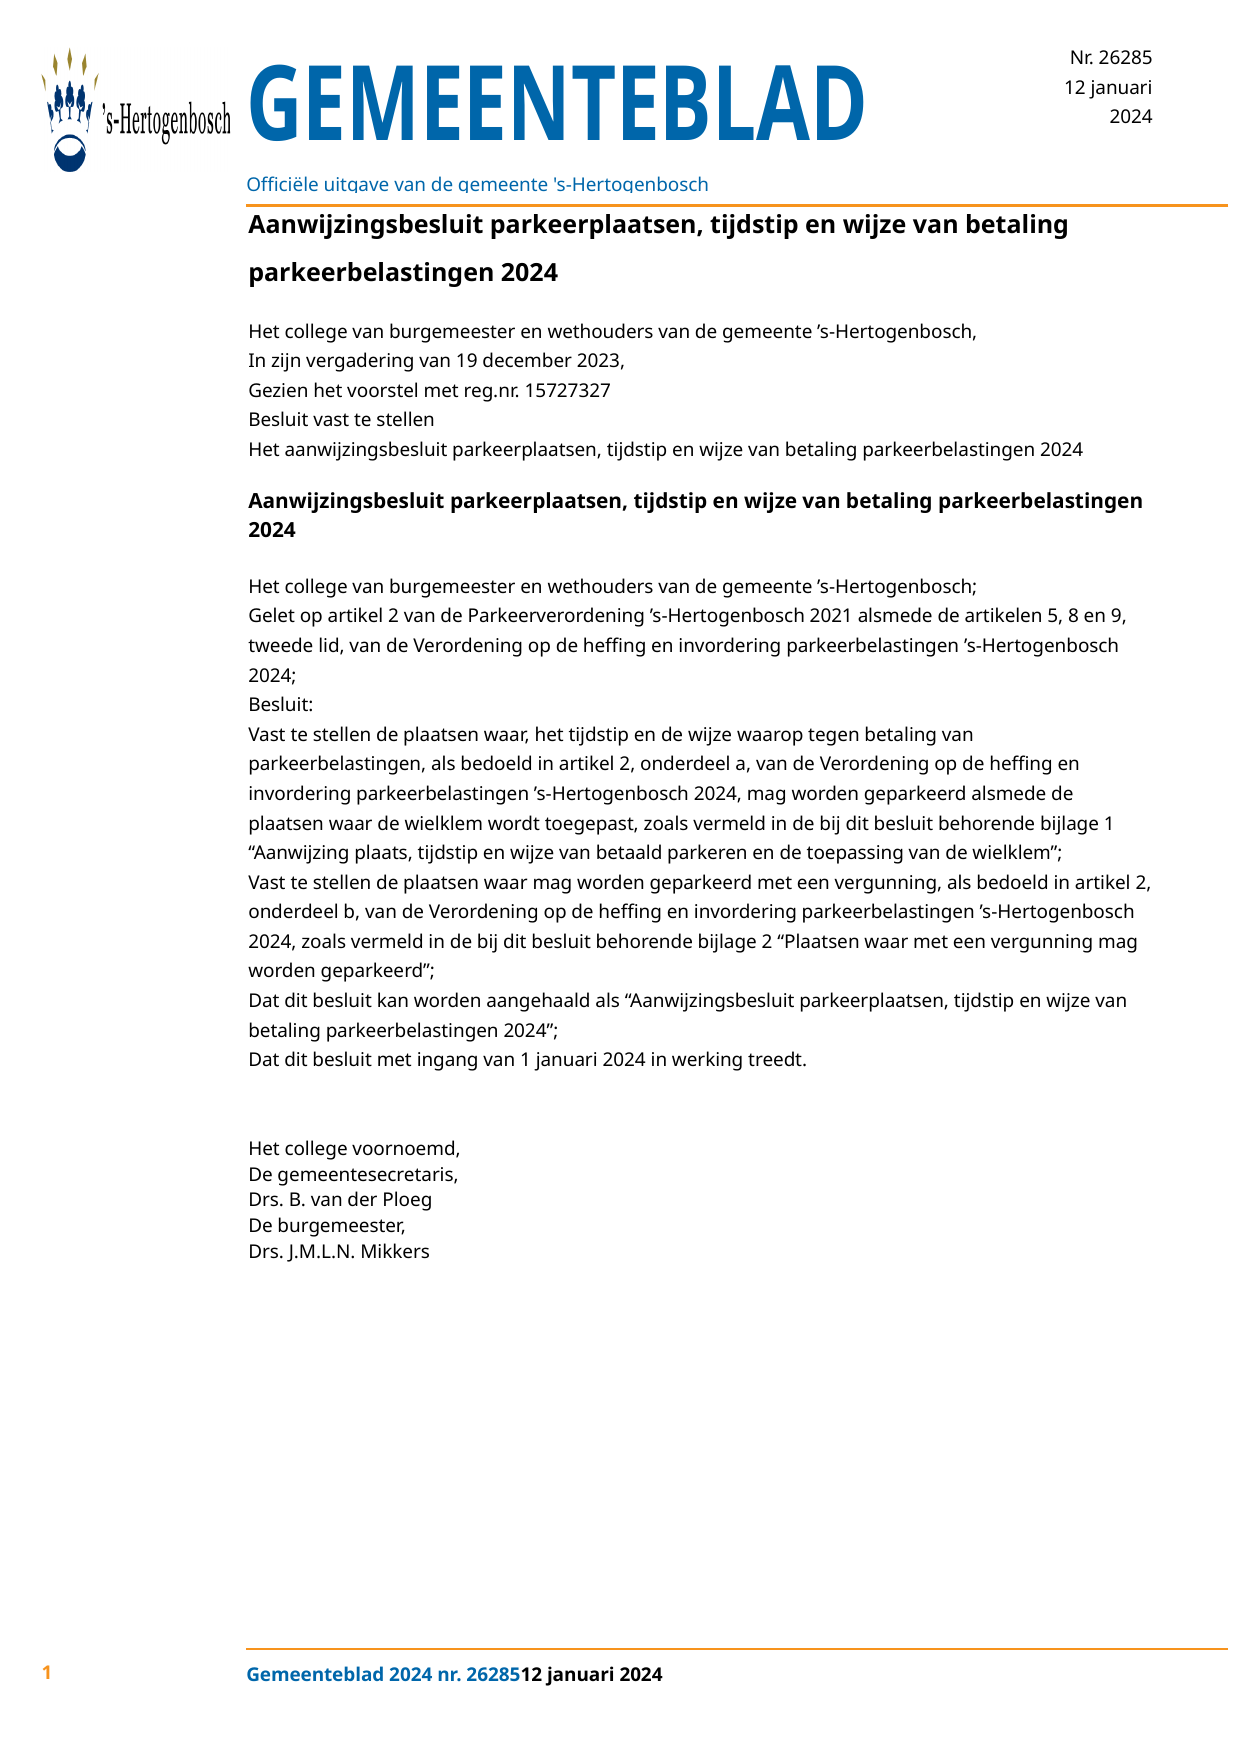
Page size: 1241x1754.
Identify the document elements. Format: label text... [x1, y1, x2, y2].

text In zijn vergadering van 19 december 2023, [248, 347, 1152, 373]
text De burgemeester, [248, 1212, 1152, 1238]
text Vast te stellen de plaatsen waar, het tijdstip en de wijze waarop tegen betaling van parkeerbelastingen, als bedoeld in artikel 2, onderdeel a, van de Verordening op de heffing en invordering parkeerbelastingen ’s-Hertogenbosch 2024, mag worden geparkeerd alsmede de plaatsen waar de wielklem wordt toegepast, zoals vermeld in de bij dit besluit behorende bijlage 1 “Aanwijzing plaats, tijdstip en wijze van betaald parkeren en de toepassing van de wielklem”; [248, 721, 1152, 865]
text Drs. J.M.L.N. Mikkers [248, 1238, 1152, 1264]
text Het college voornoemd, [248, 1135, 1152, 1161]
text Aanwijzingsbesluit parkeerplaatsen, tijdstip en wijze van betaling parkeerbelastingen 2024 [248, 487, 1152, 543]
text De gemeentesecretaris, [248, 1161, 1152, 1187]
text Gelet op artikel 2 van de Parkeerverordening ’s-Hertogenbosch 2021 alsmede de artikelen 5, 8 en 9, tweede lid, van de Verordening op de heffing en invordering parkeerbelastingen ’s-Hertogenbosch 2024; [248, 603, 1152, 688]
text Het college van burgemeester en wethouders van de gemeente ’s-Hertogenbosch; [248, 573, 1152, 599]
text Gezien het voorstel met reg.nr. 15727327 [248, 377, 1152, 403]
text Besluit: [248, 691, 1152, 717]
text Dat dit besluit met ingang van 1 januari 2024 in werking treedt. [248, 1046, 1152, 1072]
text Het college van burgemeester en wethouders van de gemeente ’s-Hertogenbosch, [248, 318, 1152, 344]
text Besluit vast te stellen [248, 407, 1152, 432]
text Dat dit besluit kan worden aangehaald als “Aanwijzingsbesluit parkeerplaatsen, tijdstip en wijze van betaling parkeerbelastingen 2024”; [248, 987, 1152, 1043]
text Aanwijzingsbesluit parkeerplaatsen, tijdstip en wijze van betaling parkeerbelastingen 2024 [248, 207, 1152, 288]
picture [41, 47, 231, 172]
text Drs. B. van der Ploeg [248, 1187, 1152, 1212]
text Vast te stellen de plaatsen waar mag worden geparkeerd met een vergunning, als bedoeld in artikel 2, onderdeel b, van de Verordening op de heffing en invordering parkeerbelastingen ’s-Hertogenbosch 2024, zoals vermeld in de bij dit besluit behorende bijlage 2 “Plaatsen waar met een vergunning mag worden geparkeerd”; [248, 869, 1152, 983]
text Het aanwijzingsbesluit parkeerplaatsen, tijdstip en wijze van betaling parkeerbelastingen 2024 [248, 436, 1152, 462]
